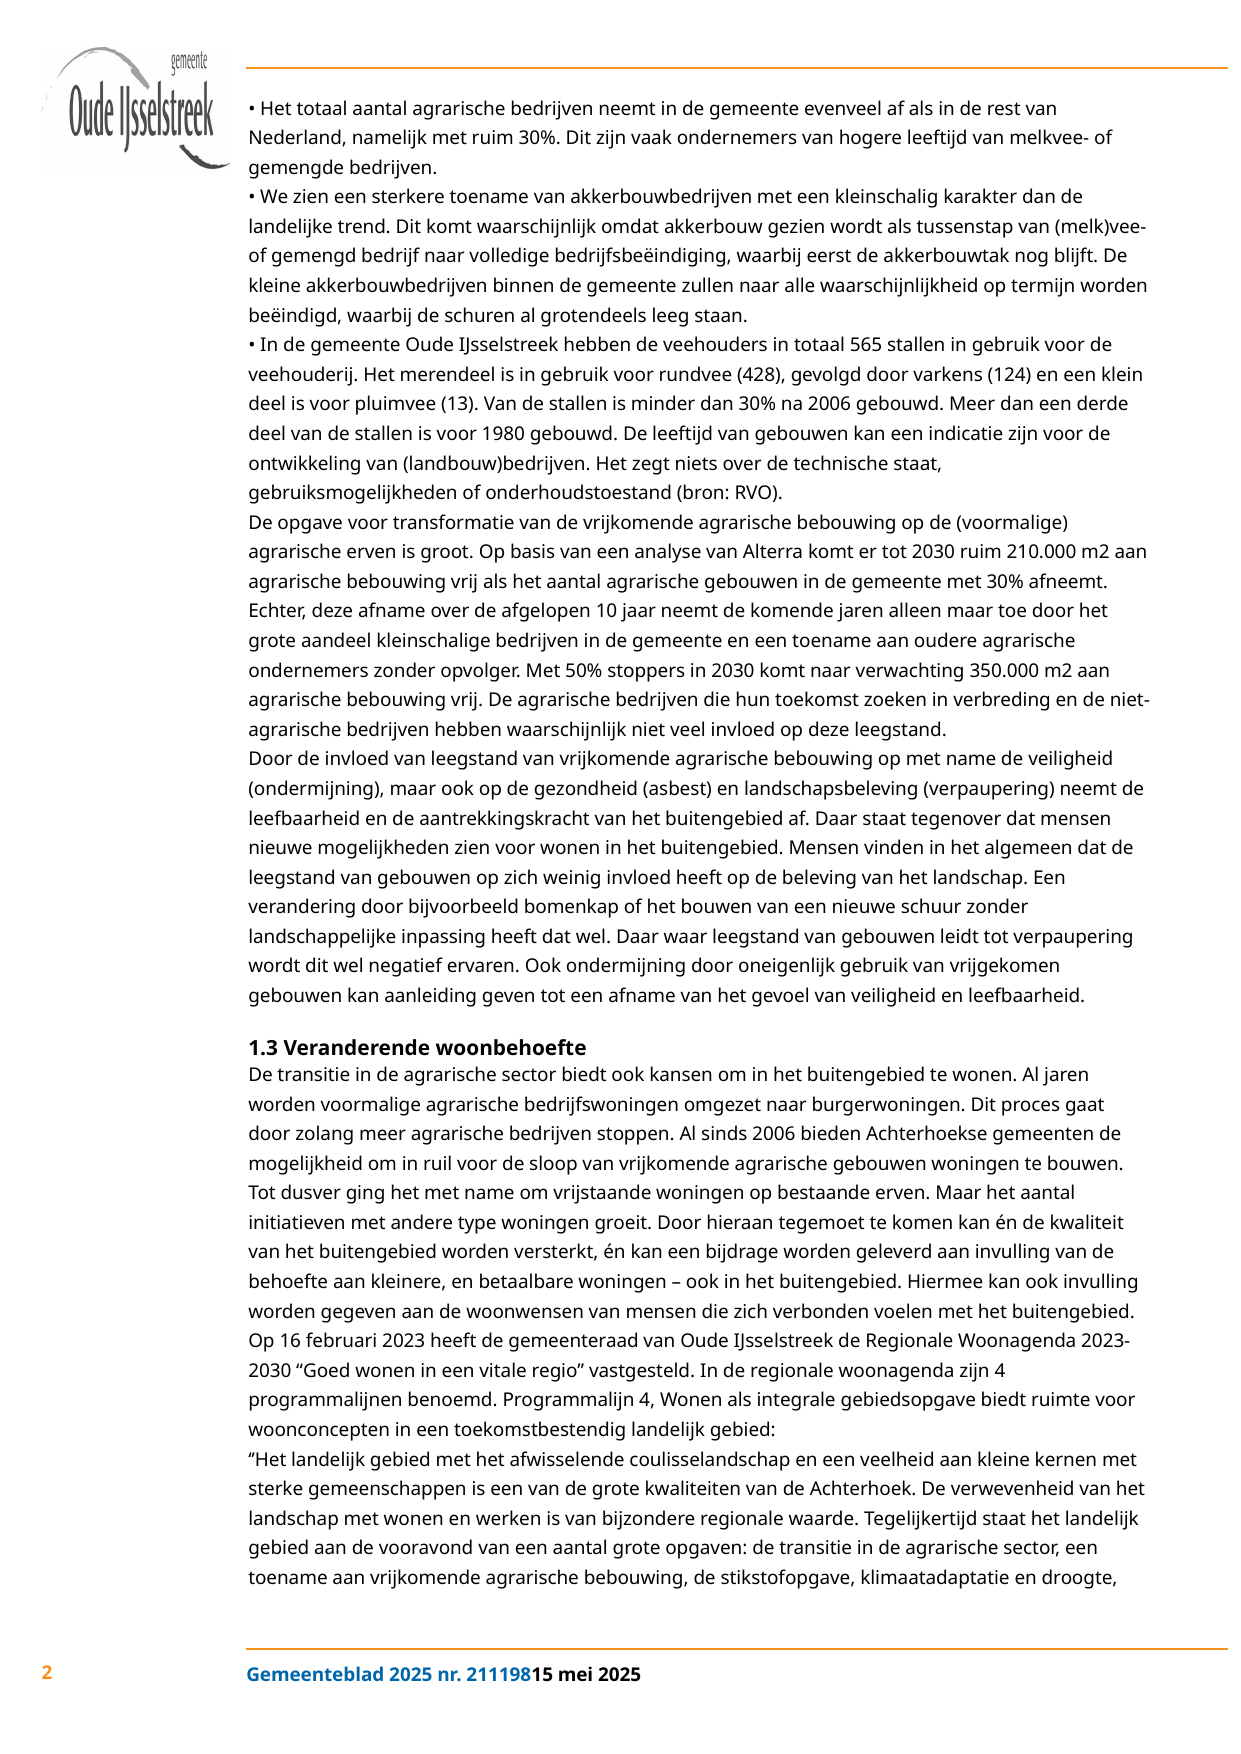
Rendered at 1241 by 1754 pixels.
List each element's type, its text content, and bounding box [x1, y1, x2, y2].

text • In de gemeente Oude IJsselstreek hebben de veehouders in totaal 565 stallen in gebruik voor de veehouderij. Het merendeel is in gebruik voor rundvee (428), gevolgd door varkens (124) en een klein deel is voor pluimvee (13). Van de stallen is minder dan 30% na 2006 gebouwd. Meer dan een derde deel van de stallen is voor 1980 gebouwd. De leeftijd van gebouwen kan een indicatie zijn voor de ontwikkeling van (landbouw)bedrijven. Het zegt niets over de technische staat, gebruiksmogelijkheden of onderhoudstoestand (bron: RVO). [248, 331, 1152, 505]
text 1.3 Veranderende woonbehoefte [248, 1033, 1152, 1061]
text Op 16 februari 2023 heeft de gemeenteraad van Oude IJsselstreek de Regionale Woonagenda 2023-2030 “Goed wonen in een vitale regio” vastgesteld. In de regionale woonagenda zijn 4 programmalijnen benoemd. Programmalijn 4, Wonen als integrale gebiedsopgave biedt ruimte voor woonconcepten in een toekomstbestendig landelijk gebied: [248, 1327, 1152, 1442]
text • Het totaal aantal agrarische bedrijven neemt in de gemeente evenveel af als in de rest van Nederland, namelijk met ruim 30%. Dit zijn vaak ondernemers van hogere leeftijd van melkvee- of gemengde bedrijven. [248, 95, 1152, 180]
text De transitie in de agrarische sector biedt ook kansen om in het buitengebied te wonen. Al jaren worden voormalige agrarische bedrijfswoningen omgezet naar burgerwoningen. Dit proces gaat door zolang meer agrarische bedrijven stoppen. Al sinds 2006 bieden Achterhoekse gemeenten de mogelijkheid om in ruil voor de sloop van vrijkomende agrarische gebouwen woningen te bouwen. Tot dusver ging het met name om vrijstaande woningen op bestaande erven. Maar het aantal initiatieven met andere type woningen groeit. Door hieraan tegemoet te komen kan én de kwaliteit van het buitengebied worden versterkt, én kan een bijdrage worden geleverd aan invulling van de behoefte aan kleinere, en betaalbare woningen – ook in het buitengebied. Hiermee kan ook invulling worden gegeven aan de woonwensen van mensen die zich verbonden voelen met het buitengebied. [248, 1061, 1152, 1323]
text De opgave voor transformatie van de vrijkomende agrarische bebouwing op de (voormalige) agrarische erven is groot. Op basis van een analyse van Alterra komt er tot 2030 ruim 210.000 m2 aan agrarische bebouwing vrij als het aantal agrarische gebouwen in de gemeente met 30% afneemt. Echter, deze afname over de afgelopen 10 jaar neemt de komende jaren alleen maar toe door het grote aandeel kleinschalige bedrijven in de gemeente en een toename aan oudere agrarische ondernemers zonder opvolger. Met 50% stoppers in 2030 komt naar verwachting 350.000 m2 aan agrarische bebouwing vrij. De agrarische bedrijven die hun toekomst zoeken in verbreding en de niet-agrarische bedrijven hebben waarschijnlijk niet veel invloed op deze leegstand. [248, 509, 1152, 742]
text ‘’Het landelijk gebied met het afwisselende coulisselandschap en een veelheid aan kleine kernen met sterke gemeenschappen is een van de grote kwaliteiten van de Achterhoek. De verwevenheid van het landschap met wonen en werken is van bijzondere regionale waarde. Tegelijkertijd staat het landelijk gebied aan de vooravond van een aantal grote opgaven: de transitie in de agrarische sector, een toename aan vrijkomende agrarische bebouwing, de stikstofopgave, klimaatadaptatie en droogte, [248, 1446, 1152, 1590]
text • We zien een sterkere toename van akkerbouwbedrijven met een kleinschalig karakter dan de landelijke trend. Dit komt waarschijnlijk omdat akkerbouw gezien wordt als tussenstap van (melk)vee-of gemengd bedrijf naar volledige bedrijfsbeëindiging, waarbij eerst de akkerbouwtak nog blijft. De kleine akkerbouwbedrijven binnen de gemeente zullen naar alle waarschijnlijkheid op termijn worden beëindigd, waarbij de schuren al grotendeels leeg staan. [248, 183, 1152, 328]
text Door de invloed van leegstand van vrijkomende agrarische bebouwing op met name de veiligheid (ondermijning), maar ook op de gezondheid (asbest) en landschapsbeleving (verpaupering) neemt de leefbaarheid en de aantrekkingskracht van het buitengebied af. Daar staat tegenover dat mensen nieuwe mogelijkheden zien voor wonen in het buitengebied. Mensen vinden in het algemeen dat de leegstand van gebouwen op zich weinig invloed heeft op de beleving van het landschap. Een verandering door bijvoorbeeld bomenkap of het bouwen van een nieuwe schuur zonder landschappelijke inpassing heeft dat wel. Daar waar leegstand van gebouwen leidt tot verpaupering wordt dit wel negatief ervaren. Ook ondermijning door oneigenlijk gebruik van vrijgekomen gebouwen kan aanleiding geven tot een afname van het gevoel van veiligheid en leefbaarheid. [248, 746, 1152, 1008]
picture [41, 47, 231, 172]
